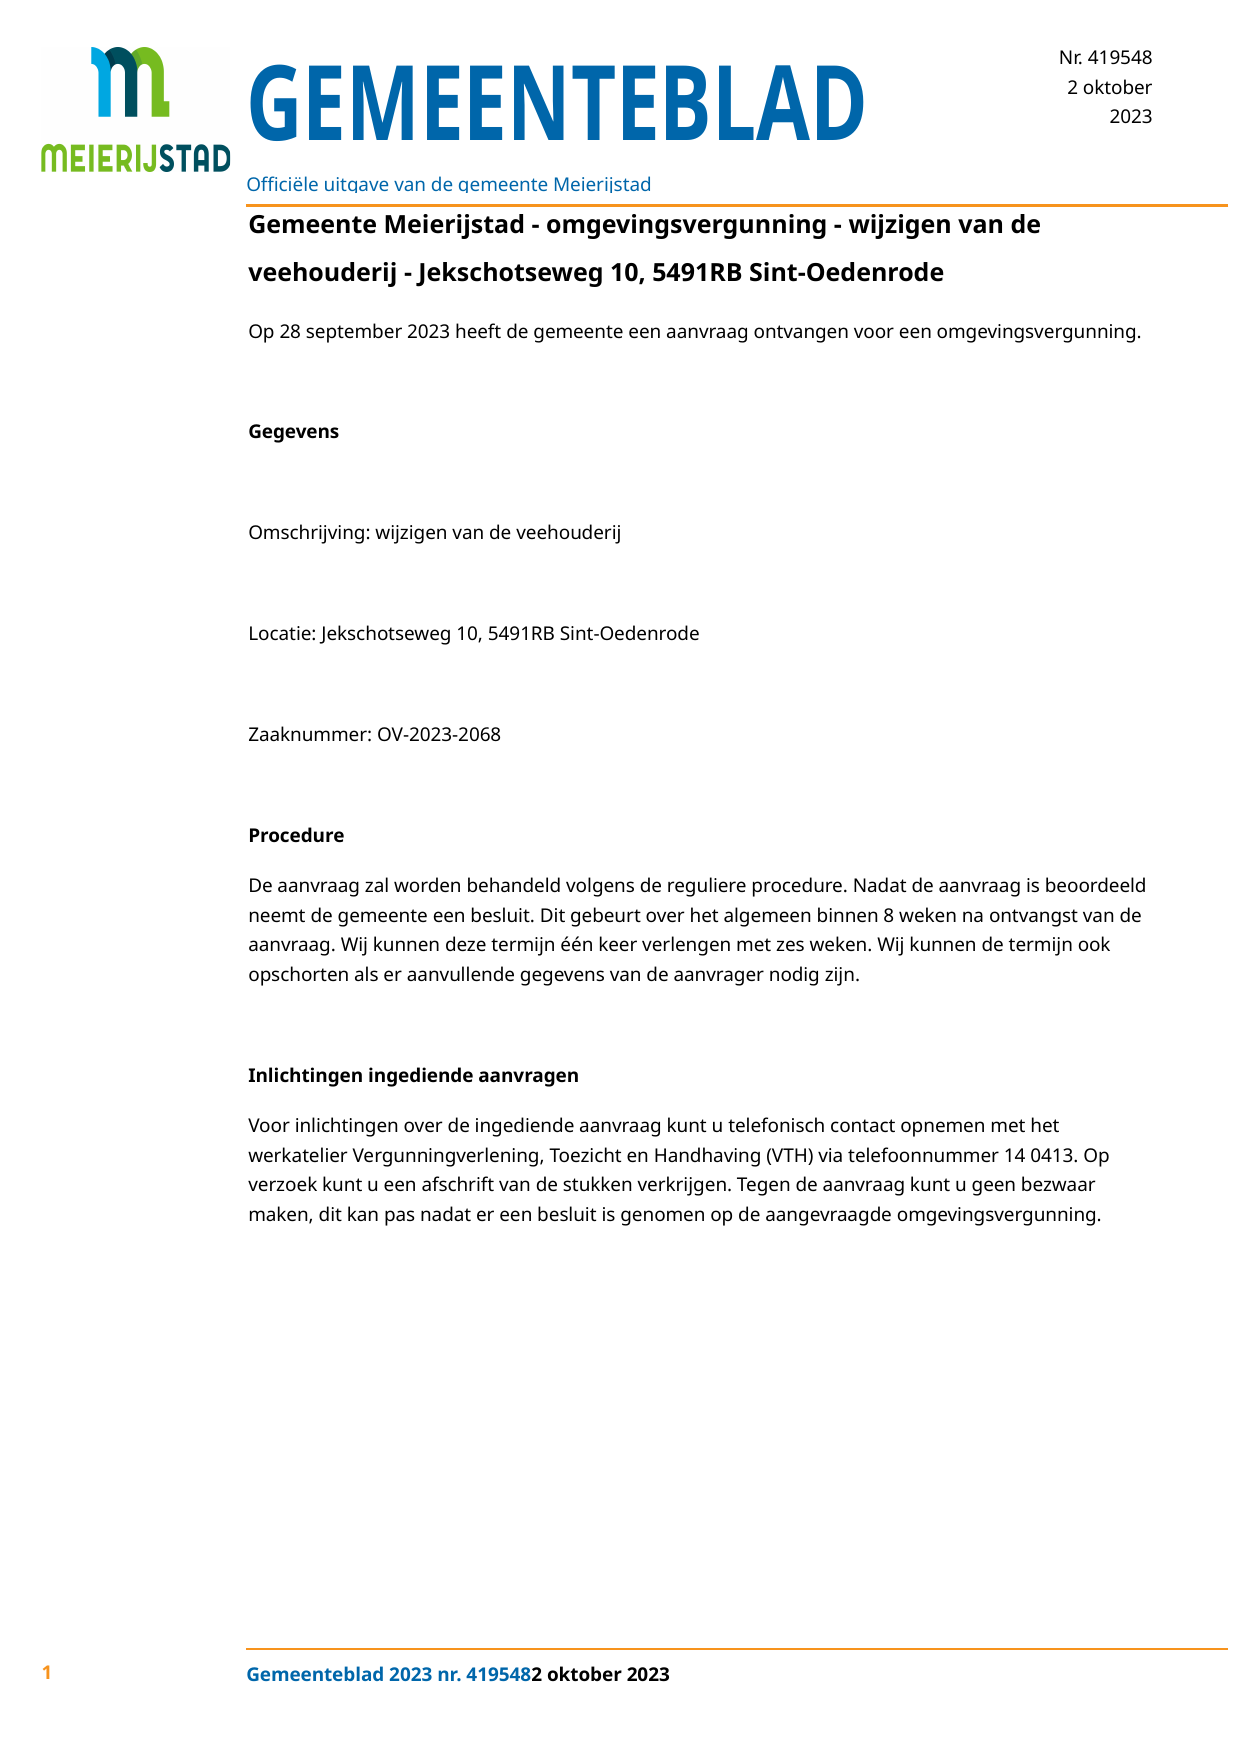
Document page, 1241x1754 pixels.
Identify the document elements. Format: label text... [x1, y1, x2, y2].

text Voor inlichtingen over de ingediende aanvraag kunt u telefonisch contact opnemen met het werkatelier Vergunningverlening, Toezicht en Handhaving (VTH) via telefoonnummer 14 0413. Op verzoek kunt u een afschrift van de stukken verkrijgen. Tegen de aanvraag kunt u geen bezwaar maken, dit kan pas nadat er een besluit is genomen op de aangevraagde omgevingsvergunning. [248, 1112, 1152, 1227]
text Inlichtingen ingediende aanvragen [248, 1062, 1152, 1088]
text Locatie: Jekschotseweg 10, 5491RB Sint-Oedenrode [248, 620, 1152, 646]
text Gegevens [248, 419, 1152, 444]
picture [41, 47, 231, 172]
text Omschrijving: wijzigen van de veehouderij [248, 519, 1152, 545]
text Gemeente Meierijstad - omgevingsvergunning - wijzigen van de veehouderij - Jekschotseweg 10, 5491RB Sint-Oedenrode [248, 207, 1152, 288]
text Op 28 september 2023 heeft de gemeente een aanvraag ontvangen voor een omgevingsvergunning. [248, 318, 1152, 344]
text Procedure [248, 822, 1152, 848]
text Zaaknummer: OV-2023-2068 [248, 721, 1152, 747]
text De aanvraag zal worden behandeld volgens de reguliere procedure. Nadat de aanvraag is beoordeeld neemt de gemeente een besluit. Dit gebeurt over het algemeen binnen 8 weken na ontvangst van de aanvraag. Wij kunnen deze termijn één keer verlengen met zes weken. Wij kunnen de termijn ook opschorten als er aanvullende gegevens van de aanvrager nodig zijn. [248, 872, 1152, 987]
